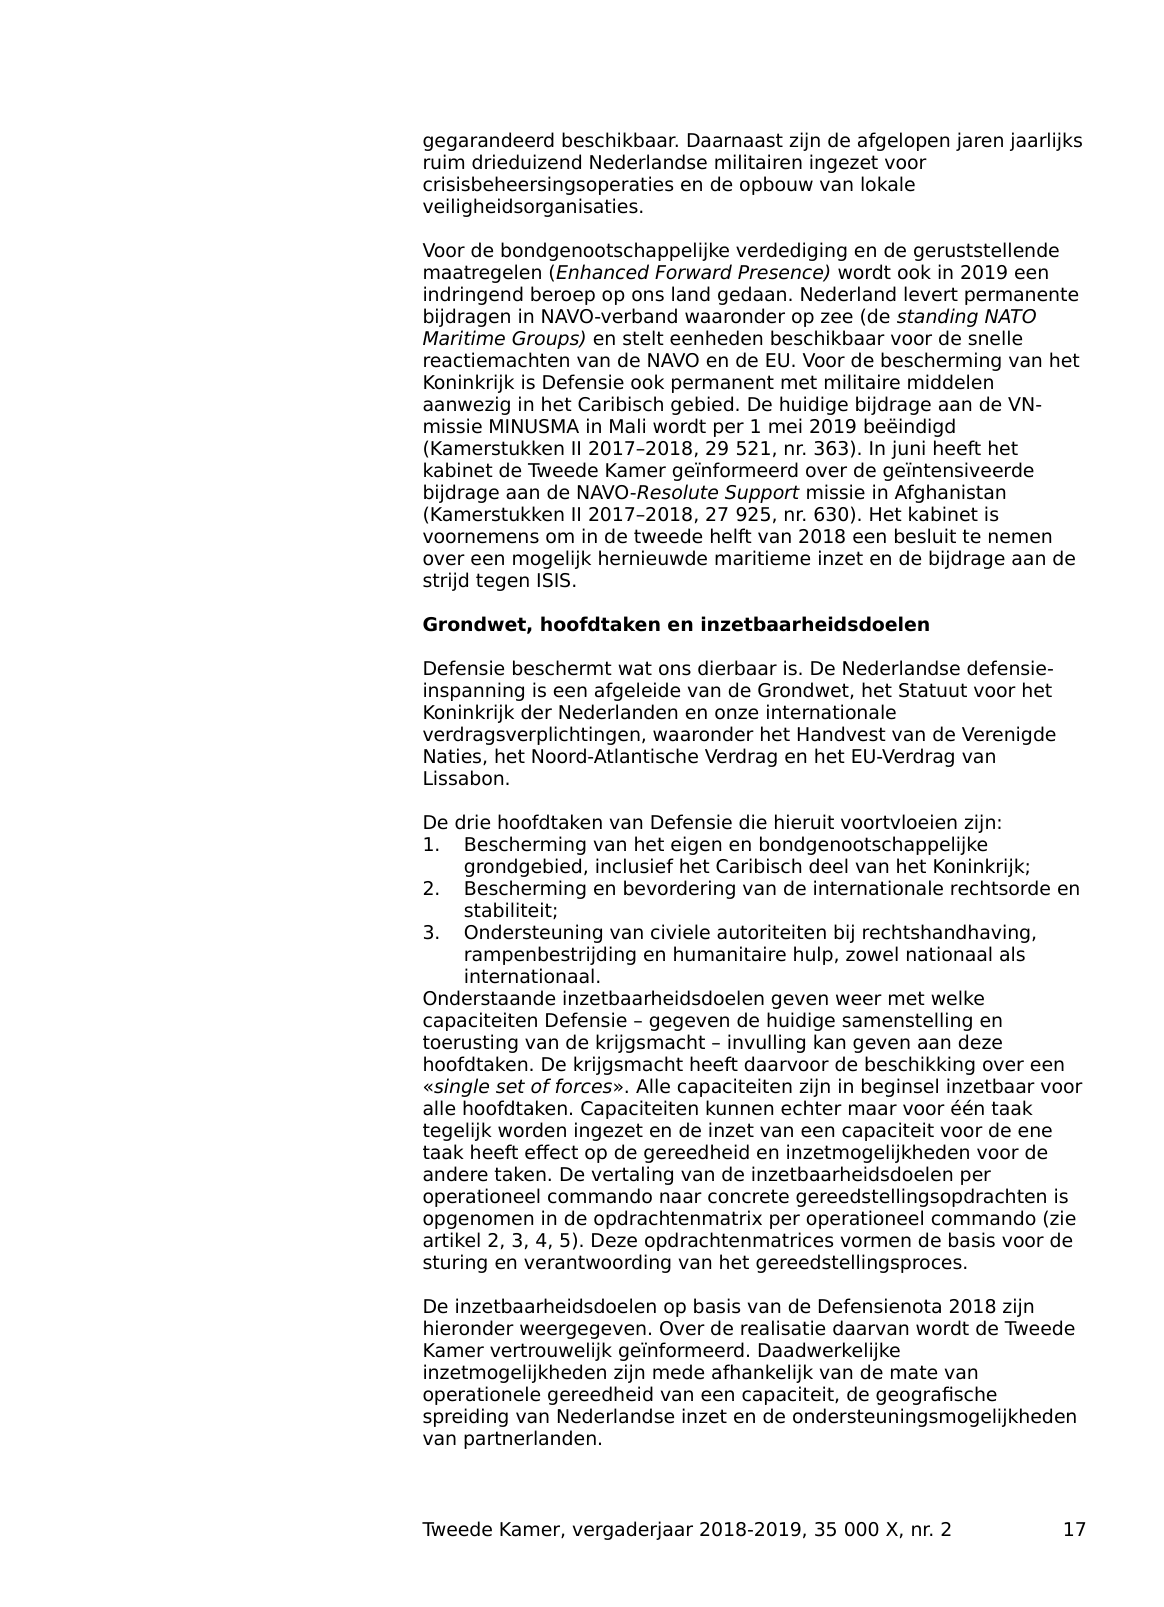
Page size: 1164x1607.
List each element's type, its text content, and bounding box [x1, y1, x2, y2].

text gegarandeerd beschikbaar. Daarnaast zijn de afgelopen jaren jaarlijks ruim drieduizend Nederlandse militairen ingezet voor crisisbeheersingsoperaties en de opbouw van lokale veiligheidsorganisaties. [422, 130, 1087, 218]
subtitle Grondwet, hoofdtaken en inzetbaarheidsdoelen [422, 614, 1087, 636]
text Defensie beschermt wat ons dierbaar is. De Nederlandse defensie-inspanning is een afgeleide van de Grondwet, het Statuut voor het Koninkrijk der Nederlanden en onze internationale verdragsverplichtingen, waaronder het Handvest van de Verenigde Naties, het Noord-Atlantische Verdrag en het EU-Verdrag van Lissabon. [422, 658, 1087, 790]
text 3. Ondersteuning van civiele autoriteiten bij rechtshandhaving, rampenbestrijding en humanitaire hulp, zowel nationaal als internationaal. [422, 922, 1087, 988]
text Onderstaande inzetbaarheidsdoelen geven weer met welke capaciteiten Defensie – gegeven de huidige samenstelling en toerusting van de krijgsmacht – invulling kan geven aan deze hoofdtaken. De krijgsmacht heeft daarvoor de beschikking over een «single set of forces». Alle capaciteiten zijn in beginsel inzetbaar voor alle hoofdtaken. Capaciteiten kunnen echter maar voor één taak tegelijk worden ingezet en de inzet van een capaciteit voor de ene taak heeft effect op de gereedheid en inzetmogelijkheden voor de andere taken. De vertaling van de inzetbaarheidsdoelen per operationeel commando naar concrete gereedstellingsopdrachten is opgenomen in de opdrachtenmatrix per operationeel commando (zie artikel 2, 3, 4, 5). Deze opdrachtenmatrices vormen de basis voor de sturing en verantwoording van het gereedstellingsproces. [422, 988, 1087, 1274]
text Voor de bondgenootschappelijke verdediging en de geruststellende maatregelen (Enhanced Forward Presence) wordt ook in 2019 een indringend beroep op ons land gedaan. Nederland levert permanente bijdragen in NAVO-verband waaronder op zee (de standing NATO Maritime Groups) en stelt eenheden beschikbaar voor de snelle reactiemachten van de NAVO en de EU. Voor de bescherming van het Koninkrijk is Defensie ook permanent met militaire middelen aanwezig in het Caribisch gebied. De huidige bijdrage aan de VN-missie MINUSMA in Mali wordt per 1 mei 2019 beëindigd (Kamerstukken II 2017–2018, 29 521, nr. 363). In juni heeft het kabinet de Tweede Kamer geïnformeerd over de geïntensiveerde bijdrage aan de NAVO-Resolute Support missie in Afghanistan (Kamerstukken II 2017–2018, 27 925, nr. 630). Het kabinet is voornemens om in de tweede helft van 2018 een besluit te nemen over een mogelijk hernieuwde maritieme inzet en de bijdrage aan de strijd tegen ISIS. [422, 240, 1087, 592]
text De inzetbaarheidsdoelen op basis van de Defensienota 2018 zijn hieronder weergegeven. Over de realisatie daarvan wordt de Tweede Kamer vertrouwelijk geïnformeerd. Daadwerkelijke inzetmogelijkheden zijn mede afhankelijk van de mate van operationele gereedheid van een capaciteit, de geografische spreiding van Nederlandse inzet en de ondersteuningsmogelijkheden van partnerlanden. [422, 1296, 1087, 1450]
text 2. Bescherming en bevordering van de internationale rechtsorde en stabiliteit; [422, 878, 1087, 922]
text 1. Bescherming van het eigen en bondgenootschappelijke grondgebied, inclusief het Caribisch deel van het Koninkrijk; [422, 834, 1087, 878]
text De drie hoofdtaken van Defensie die hieruit voortvloeien zijn: [422, 812, 1087, 834]
